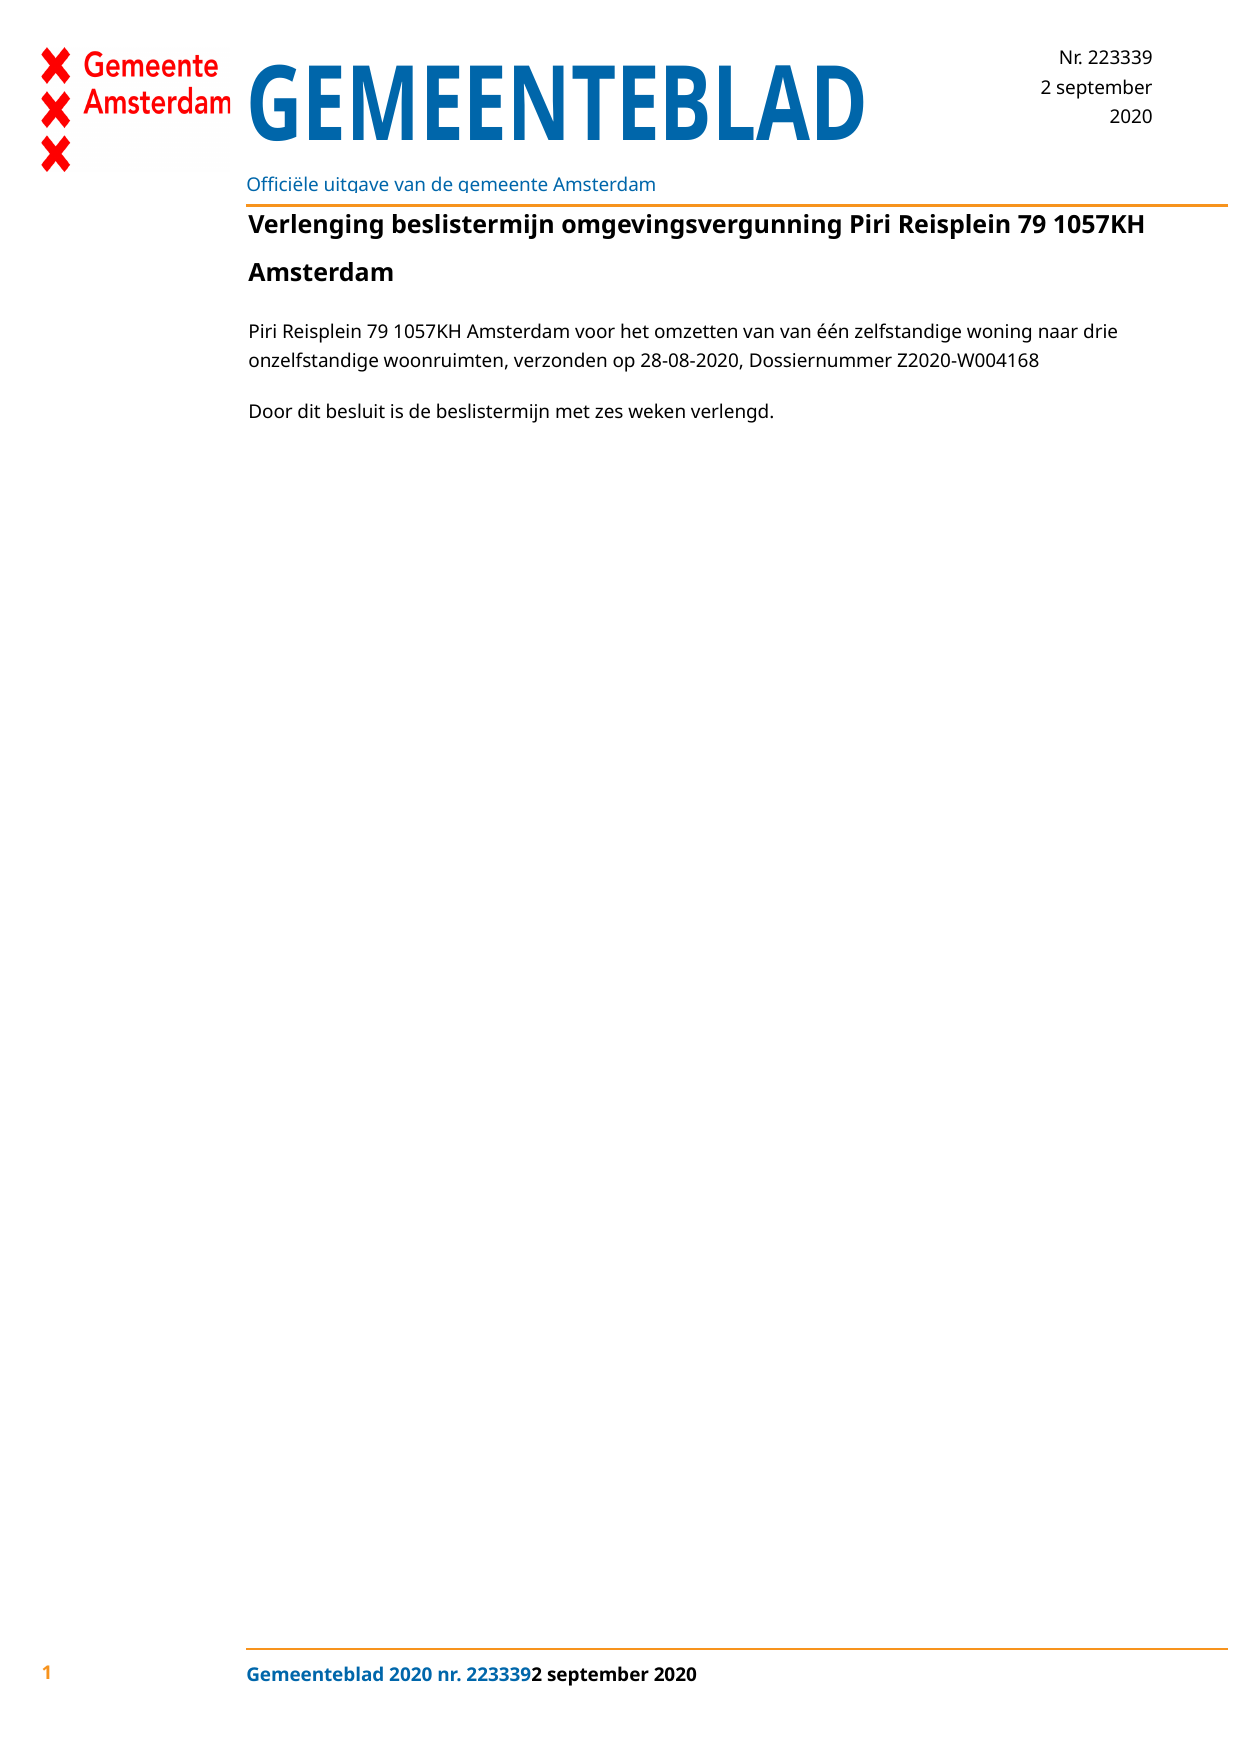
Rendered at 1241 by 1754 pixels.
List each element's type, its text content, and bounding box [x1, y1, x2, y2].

picture [41, 47, 231, 172]
text Door dit besluit is de beslistermijn met zes weken verlengd. [248, 398, 1152, 424]
text Piri Reisplein 79 1057KH Amsterdam voor het omzetten van van één zelfstandige woning naar drie onzelfstandige woonruimten, verzonden op 28-08-2020, Dossiernummer Z2020-W004168 [248, 318, 1152, 373]
text Verlenging beslistermijn omgevingsvergunning Piri Reisplein 79 1057KH Amsterdam [248, 207, 1152, 288]
